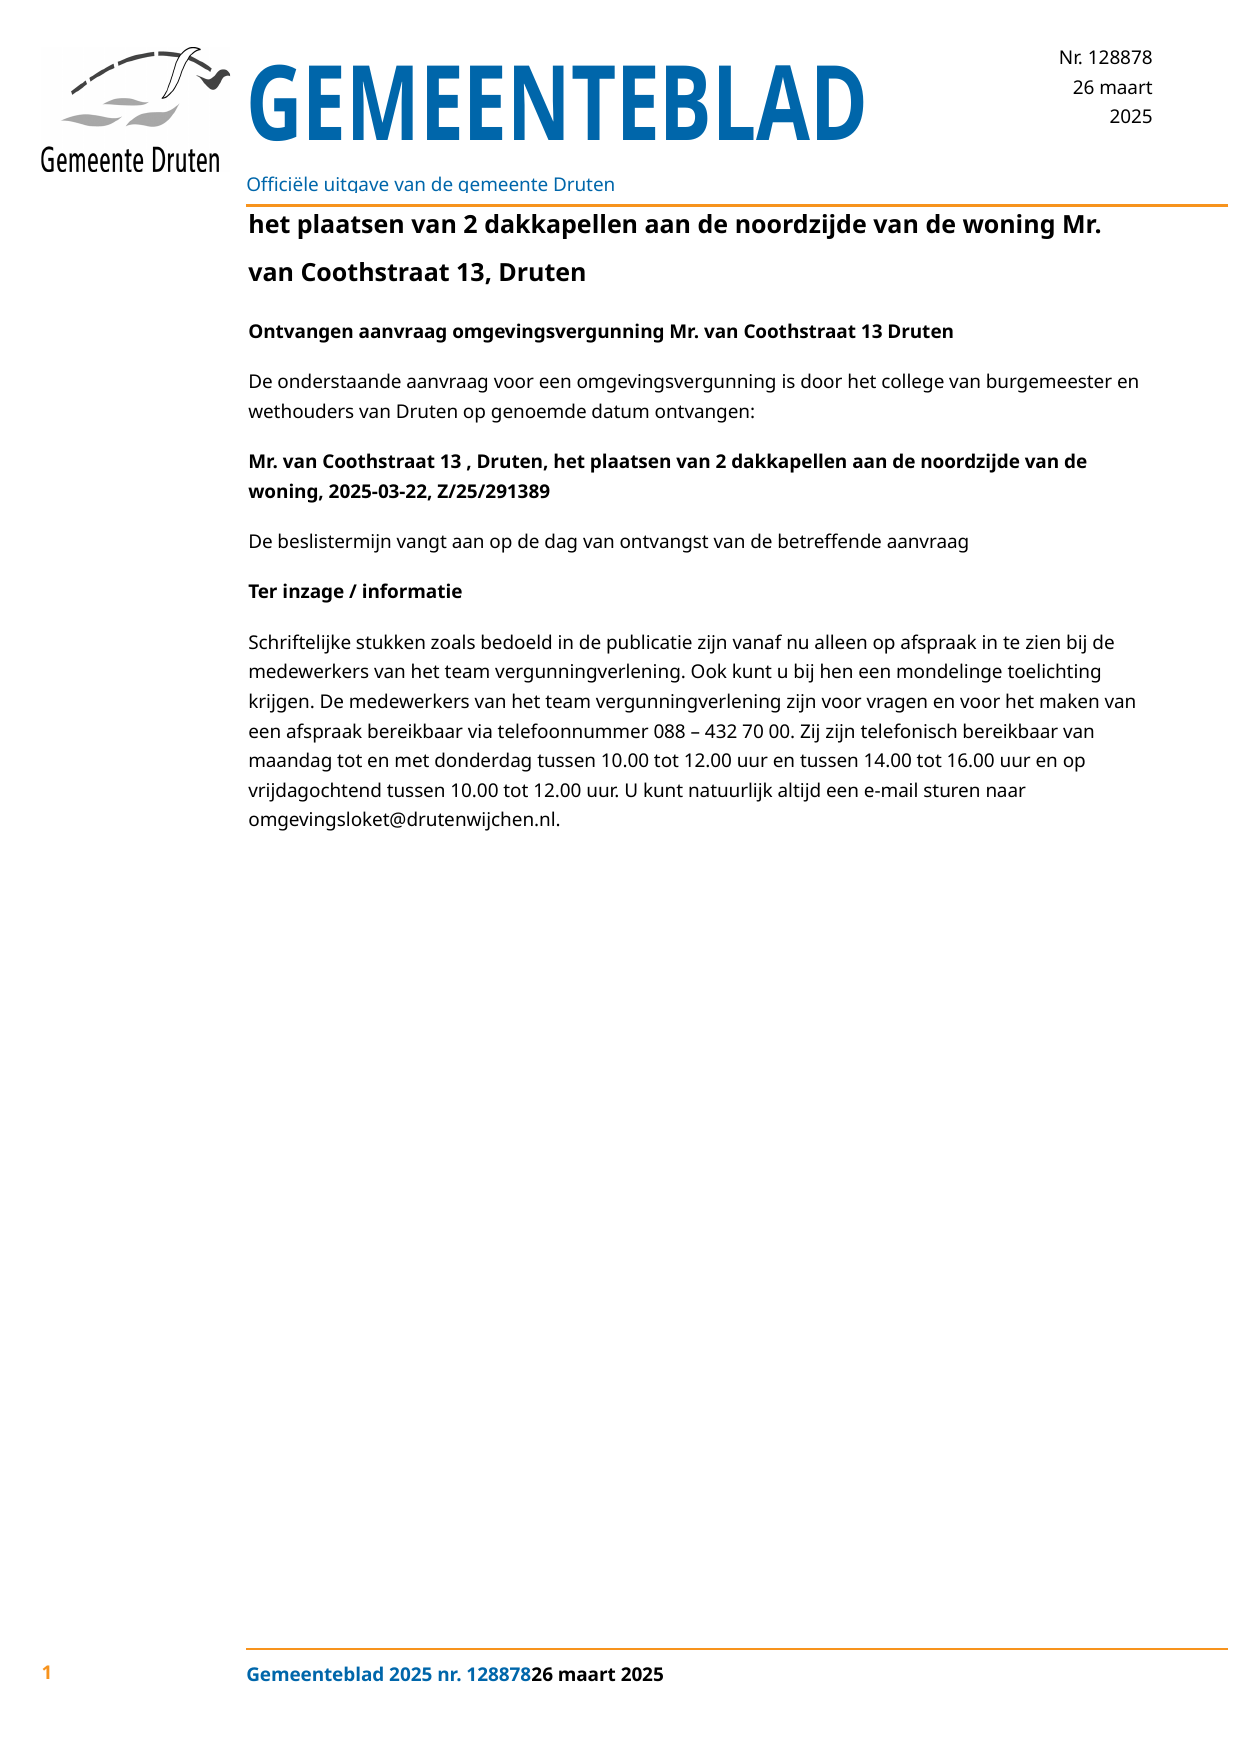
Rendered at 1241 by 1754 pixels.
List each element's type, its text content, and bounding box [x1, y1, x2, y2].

text De beslistermijn vangt aan op de dag van ontvangst van de betreffende aanvraag [248, 528, 1152, 554]
picture [41, 47, 231, 172]
text Ter inzage / informatie [248, 579, 1152, 604]
text Ontvangen aanvraag omgevingsvergunning Mr. van Coothstraat 13 Druten [248, 318, 1152, 344]
text Mr. van Coothstraat 13 , Druten, het plaatsen van 2 dakkapellen aan de noordzijde van de woning, 2025-03-22, Z/25/291389 [248, 448, 1152, 504]
text De onderstaande aanvraag voor een omgevingsvergunning is door het college van burgemeester en wethouders van Druten op genoemde datum ontvangen: [248, 368, 1152, 424]
text het plaatsen van 2 dakkapellen aan de noordzijde van de woning Mr. van Coothstraat 13, Druten [248, 207, 1152, 288]
text Schriftelijke stukken zoals bedoeld in de publicatie zijn vanaf nu alleen op afspraak in te zien bij de medewerkers van het team vergunningverlening. Ook kunt u bij hen een mondelinge toelichting krijgen. De medewerkers van het team vergunningverlening zijn voor vragen en voor het maken van een afspraak bereikbaar via telefoonnummer 088 – 432 70 00. Zij zijn telefonisch bereikbaar van maandag tot en met donderdag tussen 10.00 tot 12.00 uur en tussen 14.00 tot 16.00 uur en op vrijdagochtend tussen 10.00 tot 12.00 uur. U kunt natuurlijk altijd een e-mail sturen naar omgevingsloket@drutenwijchen.nl. [248, 629, 1152, 832]
